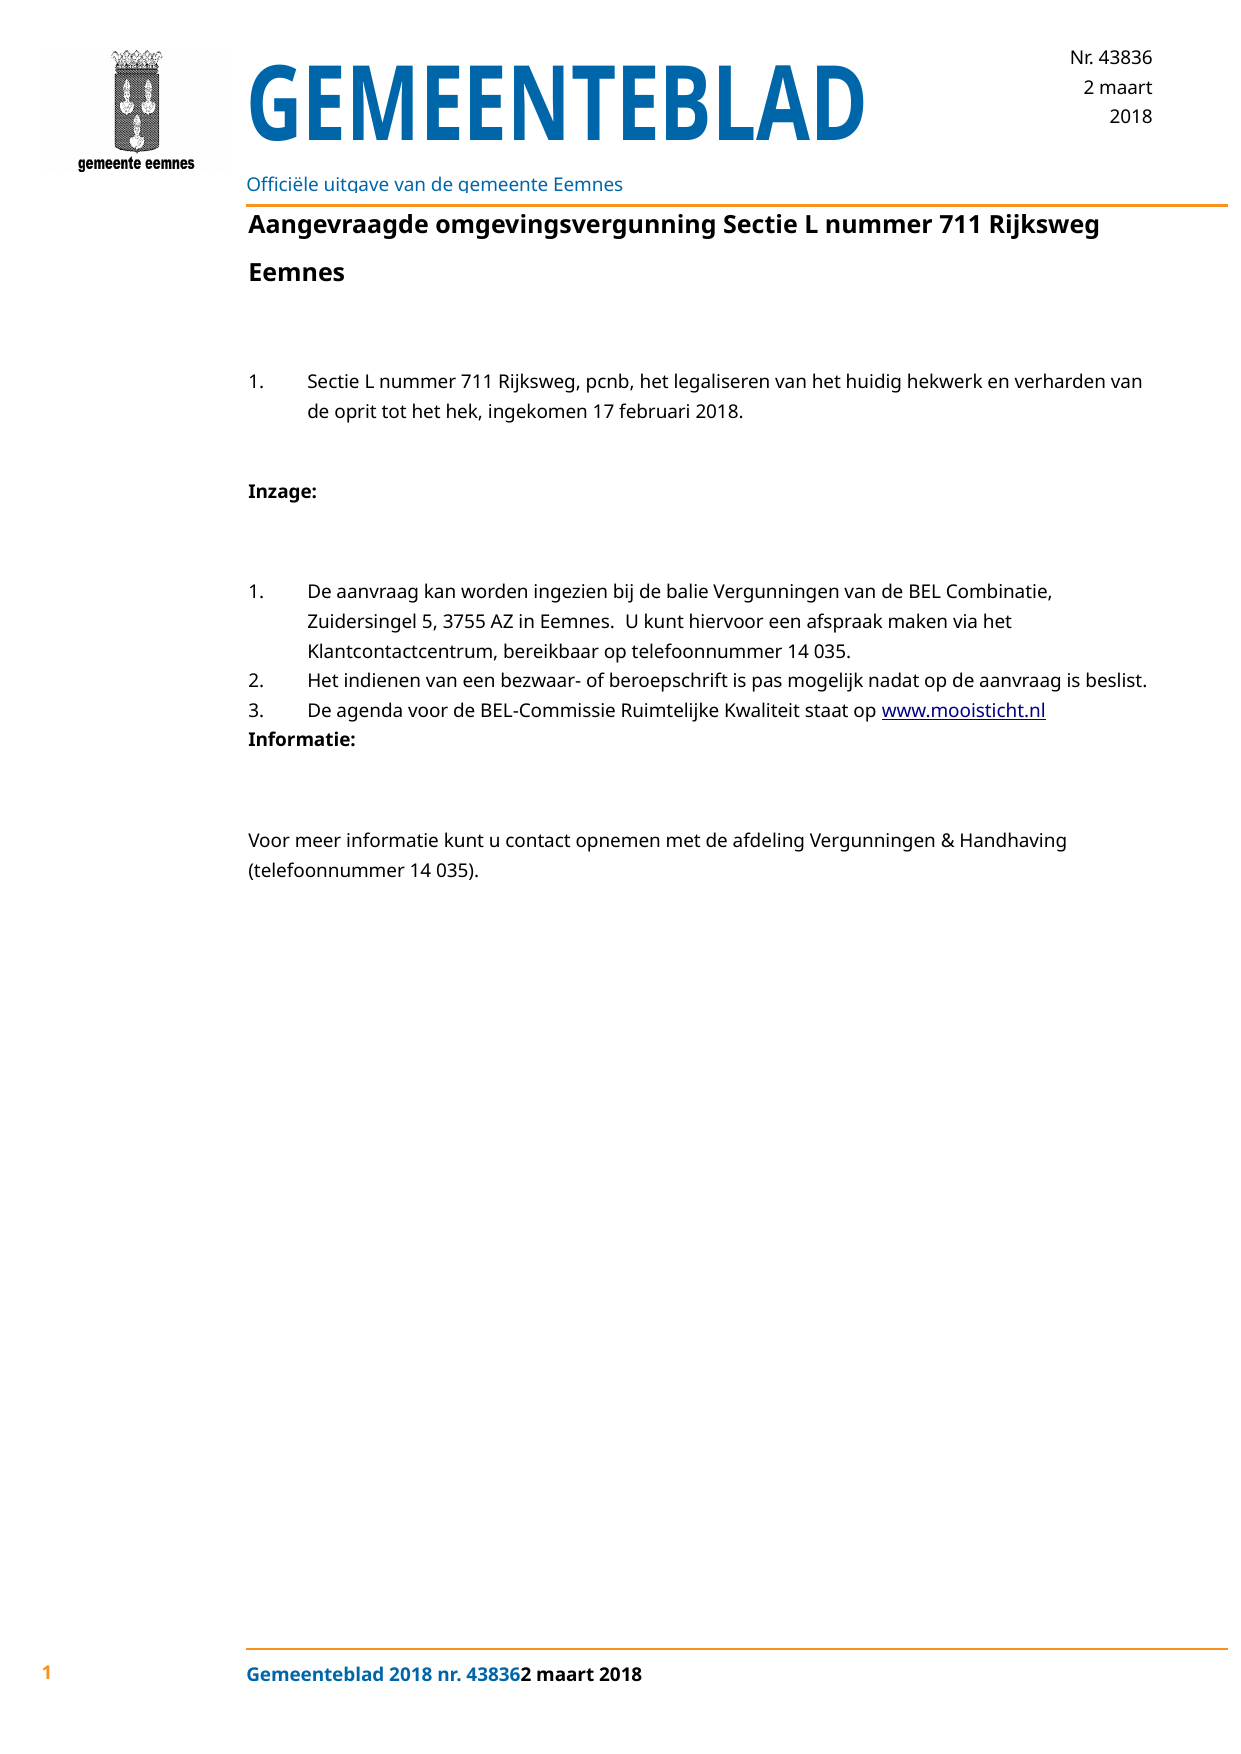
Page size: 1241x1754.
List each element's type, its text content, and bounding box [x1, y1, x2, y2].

list De aanvraag kan worden ingezien bij de balie Vergunningen van de BEL Combinatie, Zuidersingel 5, 3755 AZ in Eemnes. U kunt hiervoor een afspraak maken via het Klantcontactcentrum, bereikbaar op telefoonnummer 14 035. [248, 579, 1152, 664]
text Inzage: [248, 478, 1152, 504]
text Aangevraagde omgevingsvergunning Sectie L nummer 711 Rijksweg Eemnes [248, 207, 1152, 288]
text Voor meer informatie kunt u contact opnemen met de afdeling Vergunningen & Handhaving (telefoonnummer 14 035). [248, 827, 1152, 883]
list De agenda voor de BEL-Commissie Ruimtelijke Kwaliteit staat op www.mooisticht.nl [248, 697, 1152, 723]
list Het indienen van een bezwaar- of beroepschrift is pas mogelijk nadat op de aanvraag is beslist. [248, 667, 1152, 693]
picture [41, 47, 231, 172]
text Informatie: [248, 727, 1152, 752]
list Sectie L nummer 711 Rijksweg, pcnb, het legaliseren van het huidig hekwerk en verharden van de oprit tot het hek, ingekomen 17 februari 2018. [248, 368, 1152, 424]
